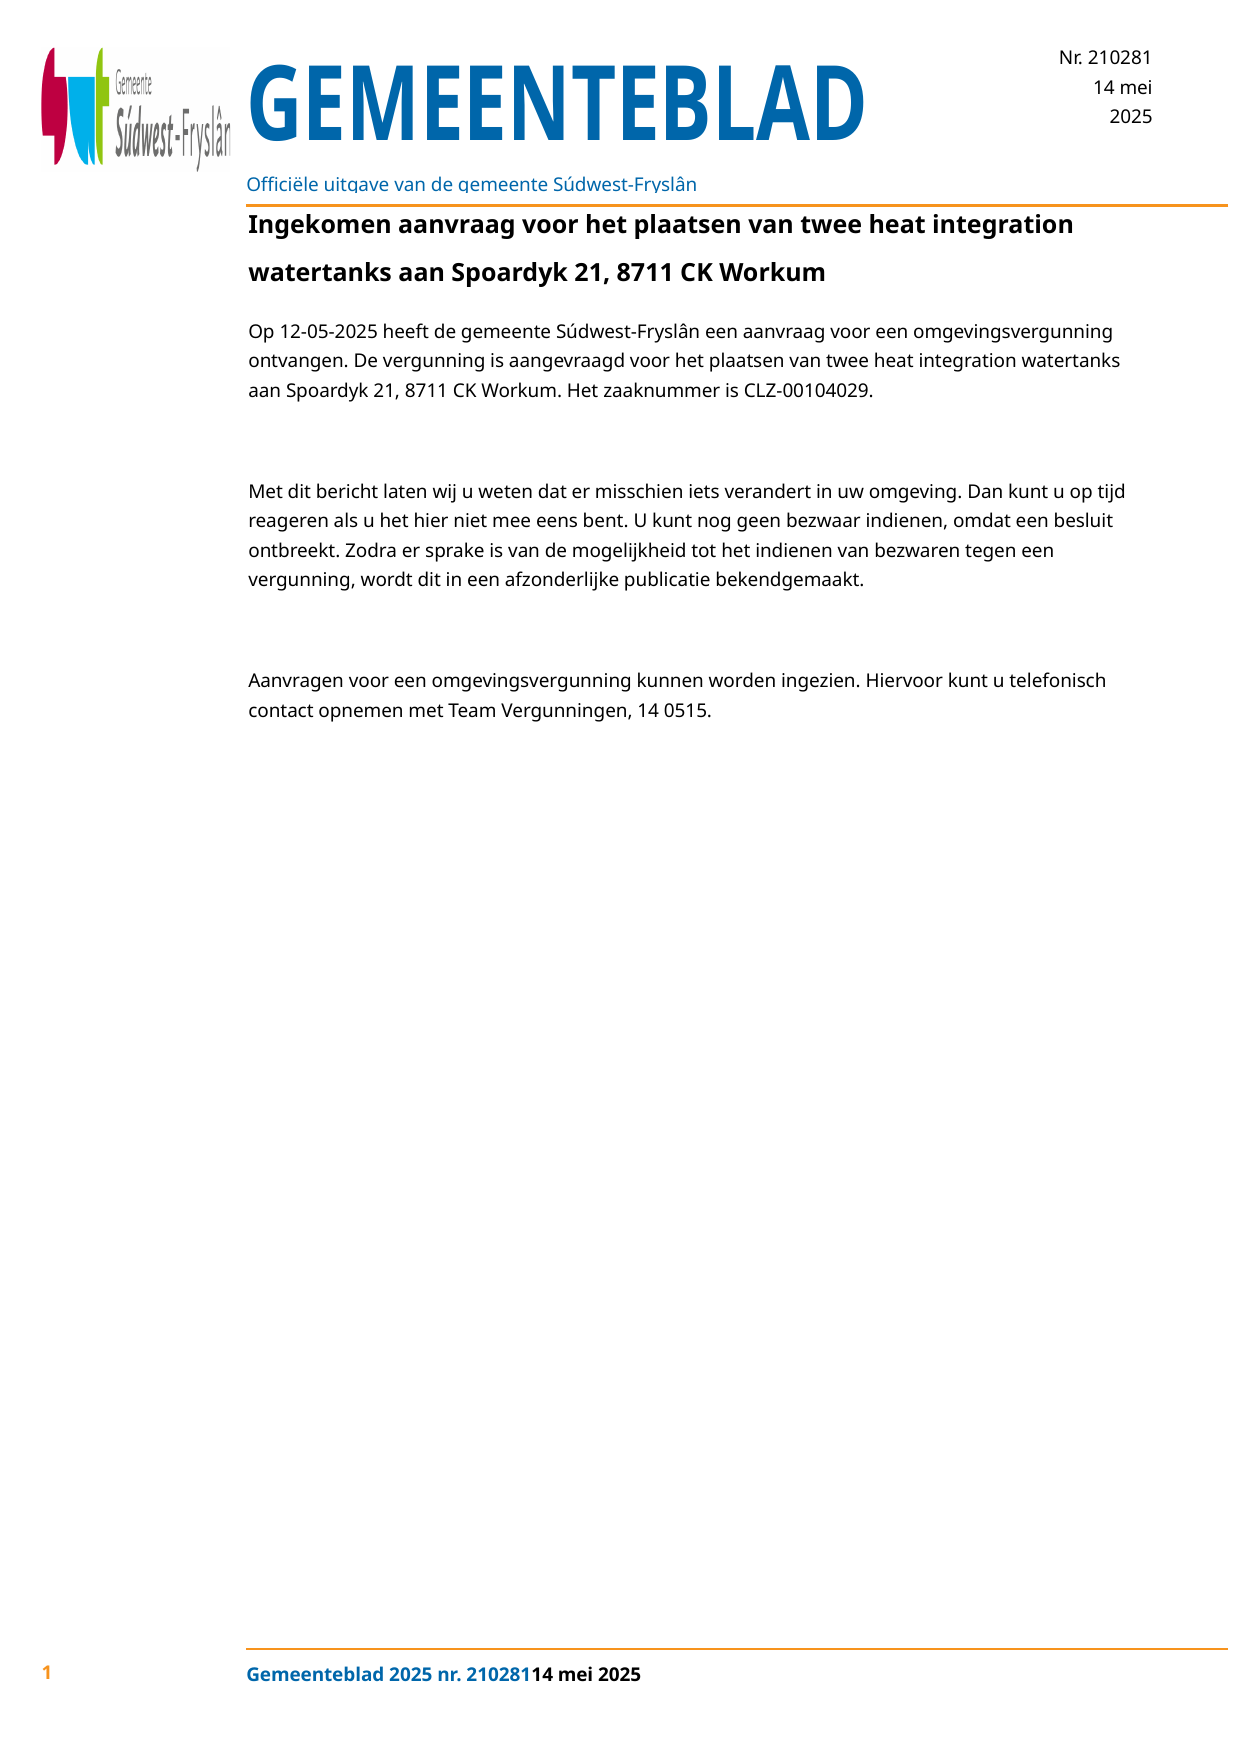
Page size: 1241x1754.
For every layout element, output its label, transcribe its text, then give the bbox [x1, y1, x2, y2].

text Aanvragen voor een omgevingsvergunning kunnen worden ingezien. Hiervoor kunt u telefonisch contact opnemen met Team Vergunningen, 14 0515. [248, 667, 1152, 723]
text Ingekomen aanvraag voor het plaatsen van twee heat integration watertanks aan Spoardyk 21, 8711 CK Workum [248, 207, 1152, 288]
text Op 12-05-2025 heeft de gemeente Súdwest-Fryslân een aanvraag voor een omgevingsvergunning ontvangen. De vergunning is aangevraagd voor het plaatsen van twee heat integration watertanks aan Spoardyk 21, 8711 CK Workum. Het zaaknummer is CLZ-00104029. [248, 318, 1152, 403]
text Met dit bericht laten wij u weten dat er misschien iets verandert in uw omgeving. Dan kunt u op tijd reageren als u het hier niet mee eens bent. U kunt nog geen bezwaar indienen, omdat een besluit ontbreekt. Zodra er sprake is van de mogelijkheid tot het indienen van bezwaren tegen een vergunning, wordt dit in een afzonderlijke publicatie bekendgemaakt. [248, 478, 1152, 592]
picture [41, 47, 231, 172]
